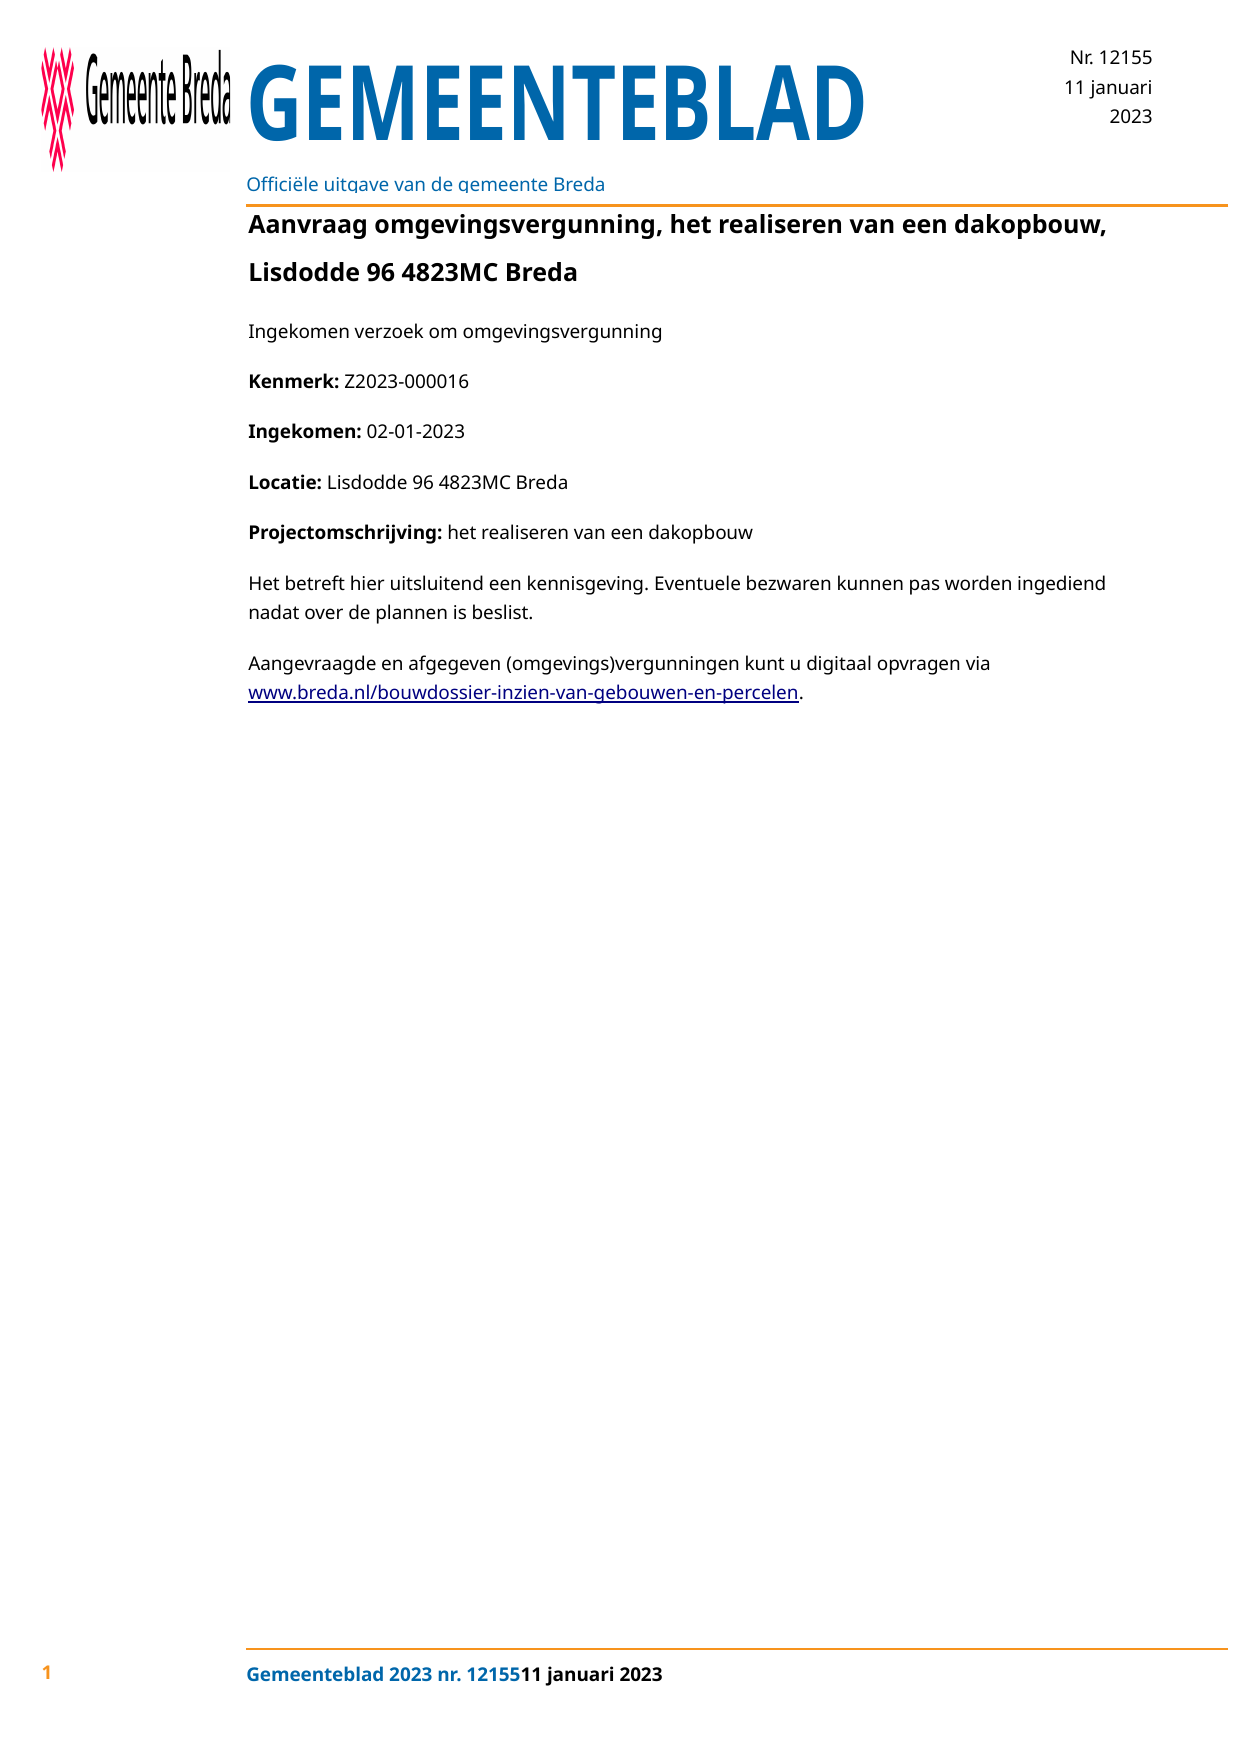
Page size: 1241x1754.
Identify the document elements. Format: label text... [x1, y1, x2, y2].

text Kenmerk: Z2023-000016 [248, 368, 1152, 394]
picture [41, 47, 231, 172]
text Locatie: Lisdodde 96 4823MC Breda [248, 469, 1152, 495]
text Aanvraag omgevingsvergunning, het realiseren van een dakopbouw, Lisdodde 96 4823MC Breda [248, 207, 1152, 288]
text Ingekomen verzoek om omgevingsvergunning [248, 318, 1152, 344]
text Ingekomen: 02-01-2023 [248, 419, 1152, 444]
text Aangevraagde en afgegeven (omgevings)vergunningen kunt u digitaal opvragen via www.breda.nl/bouwdossier-inzien-van-gebouwen-en-percelen. [248, 650, 1152, 705]
text Het betreft hier uitsluitend een kennisgeving. Eventuele bezwaren kunnen pas worden ingediend nadat over de plannen is beslist. [248, 570, 1152, 625]
text Projectomschrijving: het realiseren van een dakopbouw [248, 519, 1152, 545]
